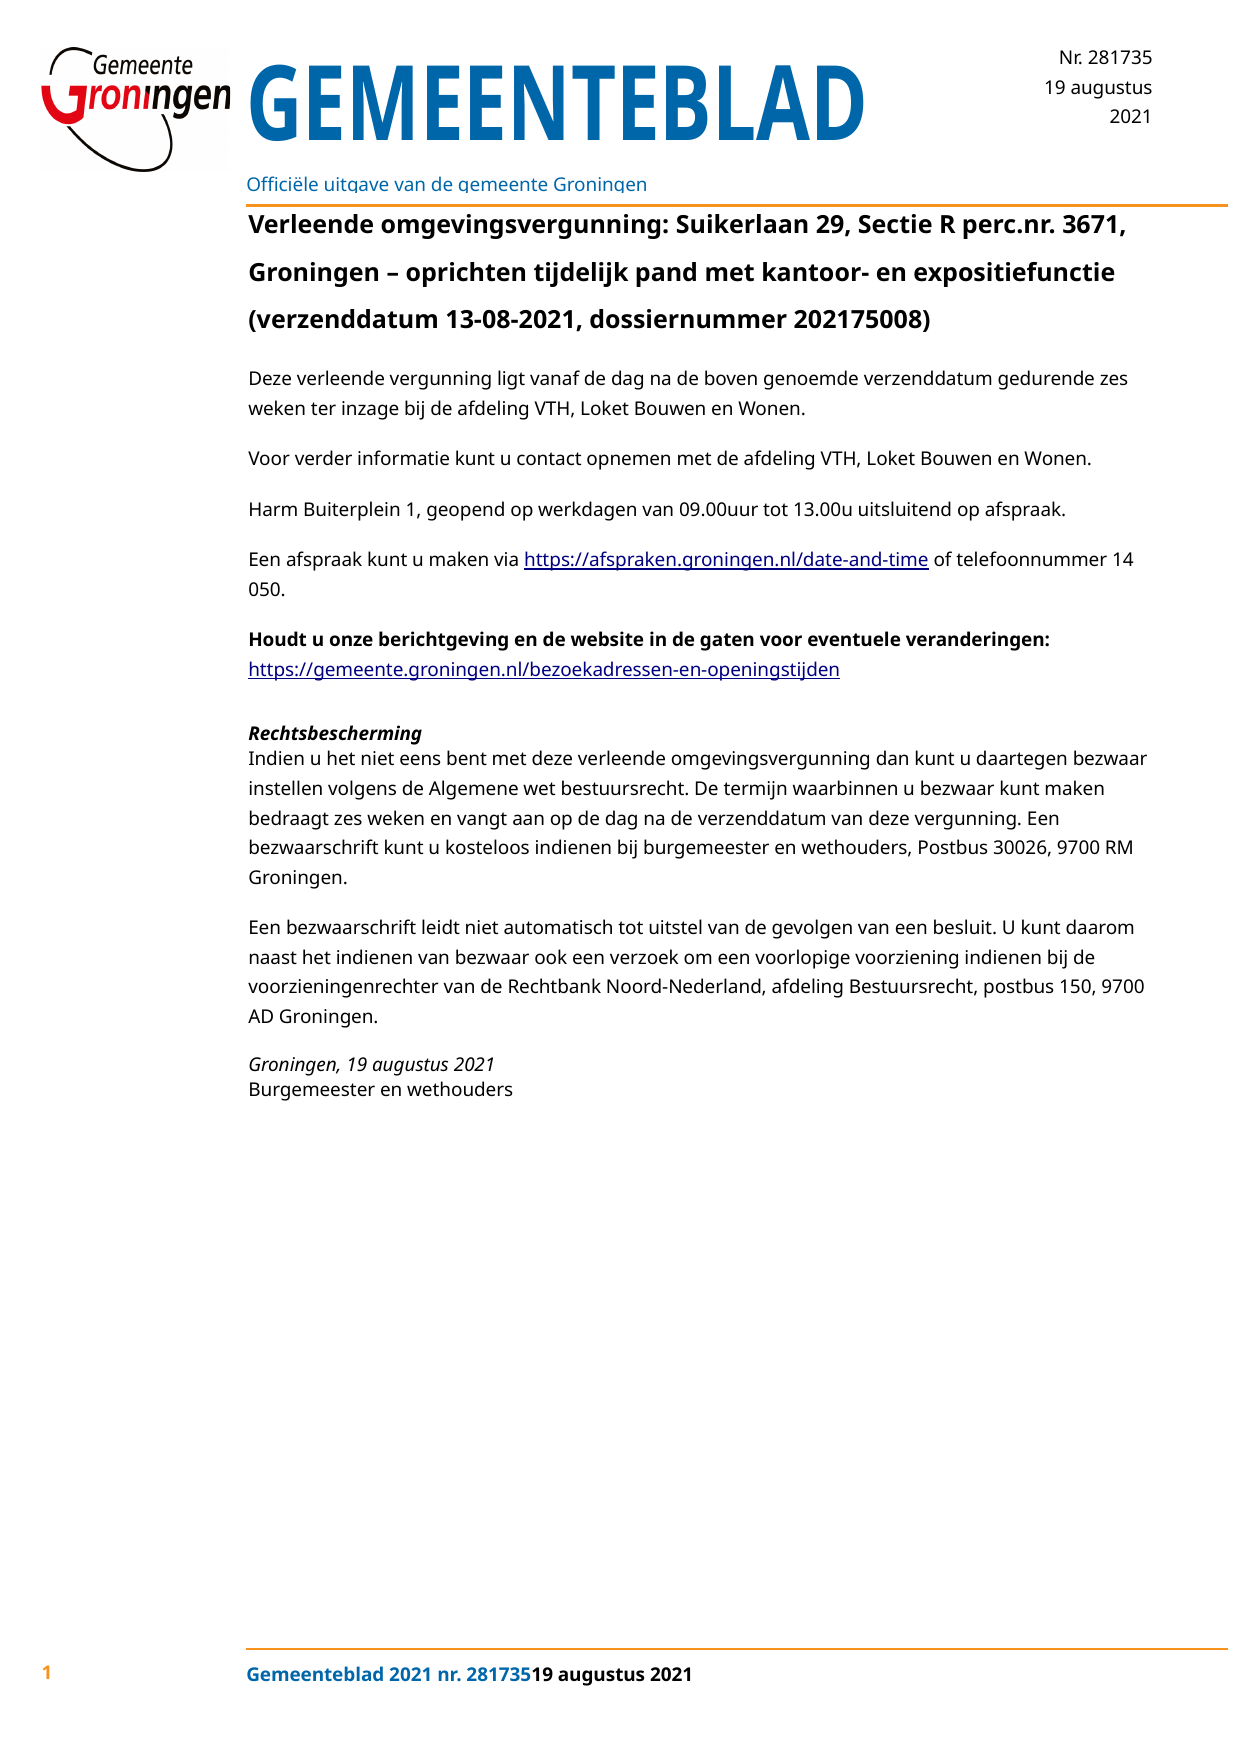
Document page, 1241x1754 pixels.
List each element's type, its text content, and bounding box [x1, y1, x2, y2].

text Verleende omgevingsvergunning: Suikerlaan 29, Sectie R perc.nr. 3671, Groningen – oprichten tijdelijk pand met kantoor- en expositiefunctie (verzenddatum 13-08-2021, dossiernummer 202175008) [248, 207, 1152, 336]
text Burgemeester en wethouders [248, 1077, 1152, 1102]
text Een bezwaarschrift leidt niet automatisch tot uitstel van de gevolgen van een besluit. U kunt daarom naast het indienen van bezwaar ook een verzoek om een voorlopige voorziening indienen bij de voorzieningenrechter van de Rechtbank Noord-Nederland, afdeling Bestuursrecht, postbus 150, 9700 AD Groningen. [248, 914, 1152, 1029]
text Harm Buiterplein 1, geopend op werkdagen van 09.00uur tot 13.00u uitsluitend op afspraak. [248, 496, 1152, 522]
picture [41, 47, 231, 172]
text Voor verder informatie kunt u contact opnemen met de afdeling VTH, Loket Bouwen en Wonen. [248, 446, 1152, 471]
text Deze verleende vergunning ligt vanaf de dag na de boven genoemde verzenddatum gedurende zes weken ter inzage bij de afdeling VTH, Loket Bouwen en Wonen. [248, 366, 1152, 421]
text Een afspraak kunt u maken via https://afspraken.groningen.nl/date-and-time of telefoonnummer 14 050. [248, 546, 1152, 602]
text Groningen, 19 augustus 2021 [248, 1051, 1152, 1077]
text Indien u het niet eens bent met deze verleende omgevingsvergunning dan kunt u daartegen bezwaar instellen volgens de Algemene wet bestuursrecht. De termijn waarbinnen u bezwaar kunt maken bedraagt zes weken en vangt aan op de dag na de verzenddatum van deze vergunning. Een bezwaarschrift kunt u kosteloos indienen bij burgemeester en wethouders, Postbus 30026, 9700 RM Groningen. [248, 746, 1152, 890]
text Rechtsbescherming [248, 720, 1152, 746]
text Houdt u onze berichtgeving en de website in de gaten voor eventuele veranderingen: https://gemeente.groningen.nl/bezoekadressen-en-openingstijden [248, 626, 1152, 682]
